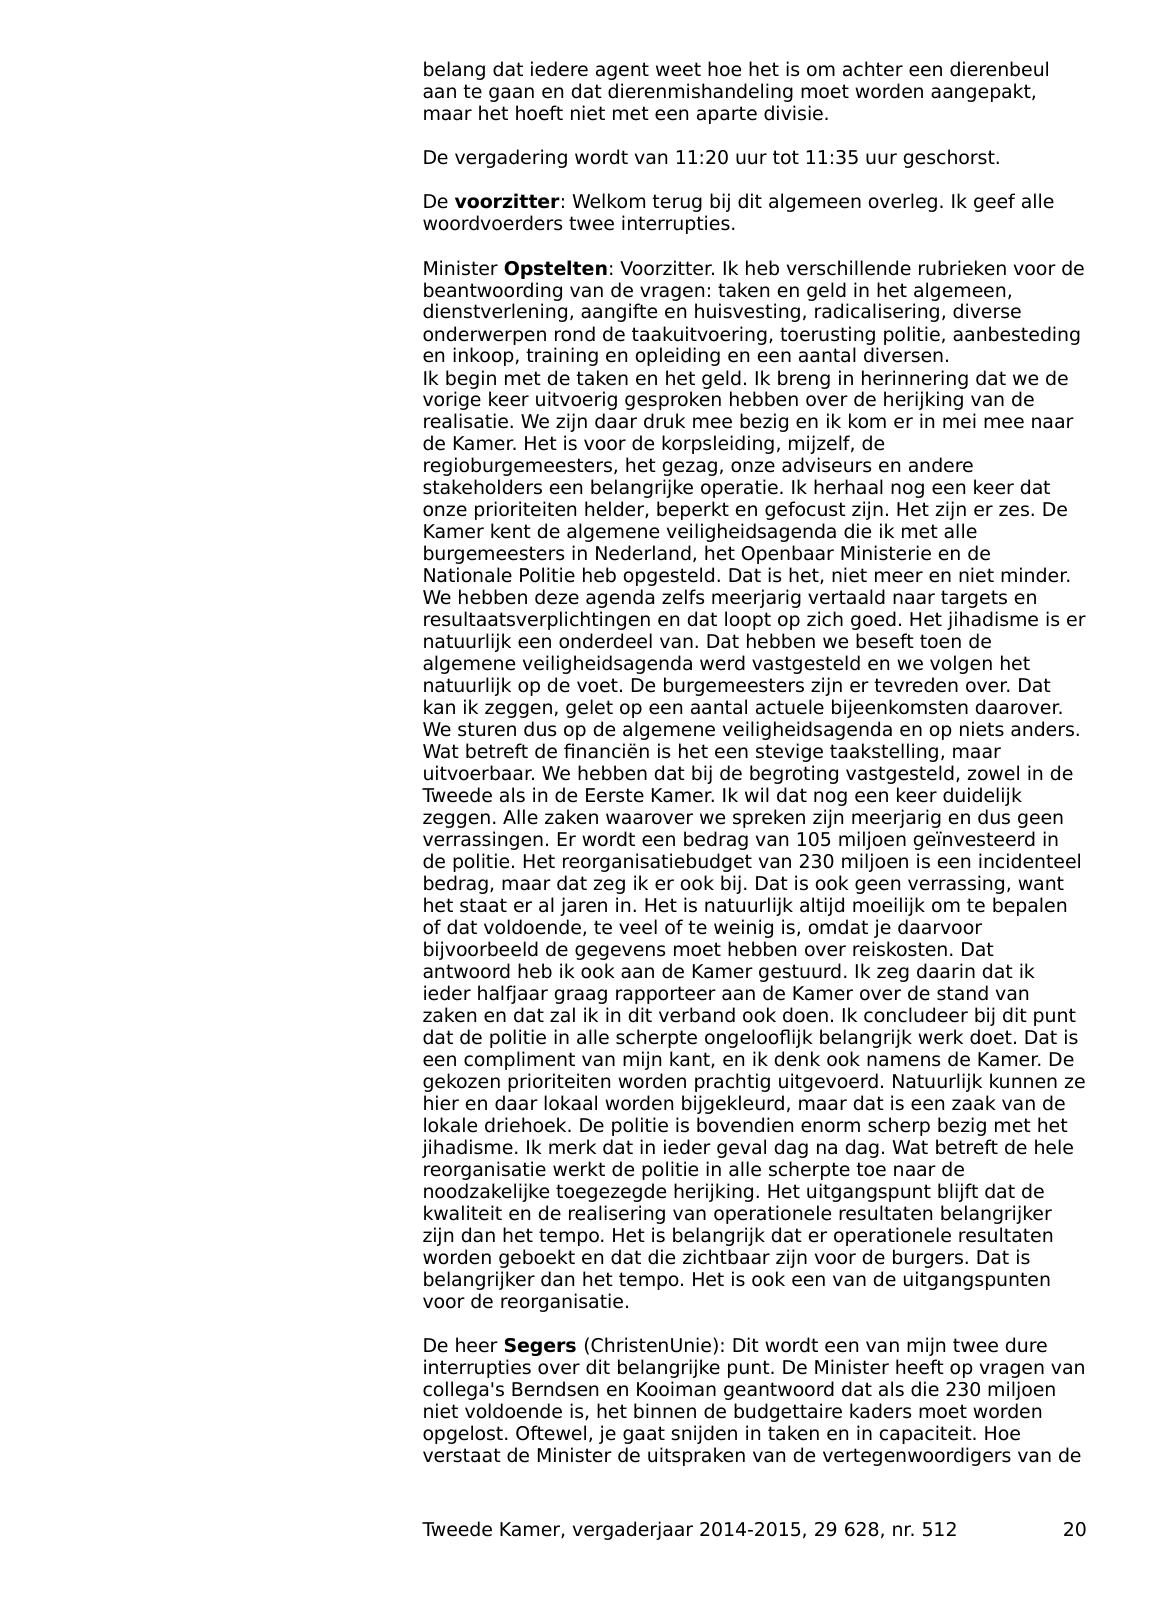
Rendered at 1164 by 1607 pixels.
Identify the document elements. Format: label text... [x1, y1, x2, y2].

text Ik begin met de taken en het geld. Ik breng in herinnering dat we de vorige keer uitvoerig gesproken hebben over de herijking van de realisatie. We zijn daar druk mee bezig en ik kom er in mei mee naar de Kamer. Het is voor de korpsleiding, mijzelf, de regioburgemeesters, het gezag, onze adviseurs en andere stakeholders een belangrijke operatie. Ik herhaal nog een keer dat onze prioriteiten helder, beperkt en gefocust zijn. Het zijn er zes. De Kamer kent de algemene veiligheidsagenda die ik met alle burgemeesters in Nederland, het Openbaar Ministerie en de Nationale Politie heb opgesteld. Dat is het, niet meer en niet minder. We hebben deze agenda zelfs meerjarig vertaald naar targets en resultaatsverplichtingen en dat loopt op zich goed. Het jihadisme is er natuurlijk een onderdeel van. Dat hebben we beseft toen de algemene veiligheidsagenda werd vastgesteld en we volgen het natuurlijk op de voet. De burgemeesters zijn er tevreden over. Dat kan ik zeggen, gelet op een aantal actuele bijeenkomsten daarover. We sturen dus op de algemene veiligheidsagenda en op niets anders. [422, 367, 1087, 741]
text De heer Segers (ChristenUnie): Dit wordt een van mijn twee dure interrupties over dit belangrijke punt. De Minister heeft op vragen van collega's Berndsen en Kooiman geantwoord dat als die 230 miljoen niet voldoende is, het binnen de budgettaire kaders moet worden opgelost. Oftewel, je gaat snijden in taken en in capaciteit. Hoe verstaat de Minister de uitspraken van de vertegenwoordigers van de [422, 1335, 1087, 1467]
text De vergadering wordt van 11:20 uur tot 11:35 uur geschorst. [422, 147, 1087, 169]
text Minister Opstelten: Voorzitter. Ik heb verschillende rubrieken voor de beantwoording van de vragen: taken en geld in het algemeen, dienstverlening, aangifte en huisvesting, radicalisering, diverse onderwerpen rond de taakuitvoering, toerusting politie, aanbesteding en inkoop, training en opleiding en een aantal diversen. [422, 257, 1087, 367]
text Wat betreft de financiën is het een stevige taakstelling, maar uitvoerbaar. We hebben dat bij de begroting vastgesteld, zowel in de Tweede als in de Eerste Kamer. Ik wil dat nog een keer duidelijk zeggen. Alle zaken waarover we spreken zijn meerjarig en dus geen verrassingen. Er wordt een bedrag van 105 miljoen geïnvesteerd in de politie. Het reorganisatiebudget van 230 miljoen is een incidenteel bedrag, maar dat zeg ik er ook bij. Dat is ook geen verrassing, want het staat er al jaren in. Het is natuurlijk altijd moeilijk om te bepalen of dat voldoende, te veel of te weinig is, omdat je daarvoor bijvoorbeeld de gegevens moet hebben over reiskosten. Dat antwoord heb ik ook aan de Kamer gestuurd. Ik zeg daarin dat ik ieder halfjaar graag rapporteer aan de Kamer over de stand van zaken en dat zal ik in dit verband ook doen. Ik concludeer bij dit punt dat de politie in alle scherpte ongelooflijk belangrijk werk doet. Dat is een compliment van mijn kant, en ik denk ook namens de Kamer. De gekozen prioriteiten worden prachtig uitgevoerd. Natuurlijk kunnen ze hier en daar lokaal worden bijgekleurd, maar dat is een zaak van de lokale driehoek. De politie is bovendien enorm scherp bezig met het jihadisme. Ik merk dat in ieder geval dag na dag. Wat betreft de hele reorganisatie werkt de politie in alle scherpte toe naar de noodzakelijke toegezegde herijking. Het uitgangspunt blijft dat de kwaliteit en de realisering van operationele resultaten belangrijker zijn dan het tempo. Het is belangrijk dat er operationele resultaten worden geboekt en dat die zichtbaar zijn voor de burgers. Dat is belangrijker dan het tempo. Het is ook een van de uitgangspunten voor de reorganisatie. [422, 741, 1087, 1312]
text De voorzitter: Welkom terug bij dit algemeen overleg. Ik geef alle woordvoerders twee interrupties. [422, 191, 1087, 235]
text belang dat iedere agent weet hoe het is om achter een dierenbeul aan te gaan en dat dierenmishandeling moet worden aangepakt, maar het hoeft niet met een aparte divisie. [422, 59, 1087, 125]
